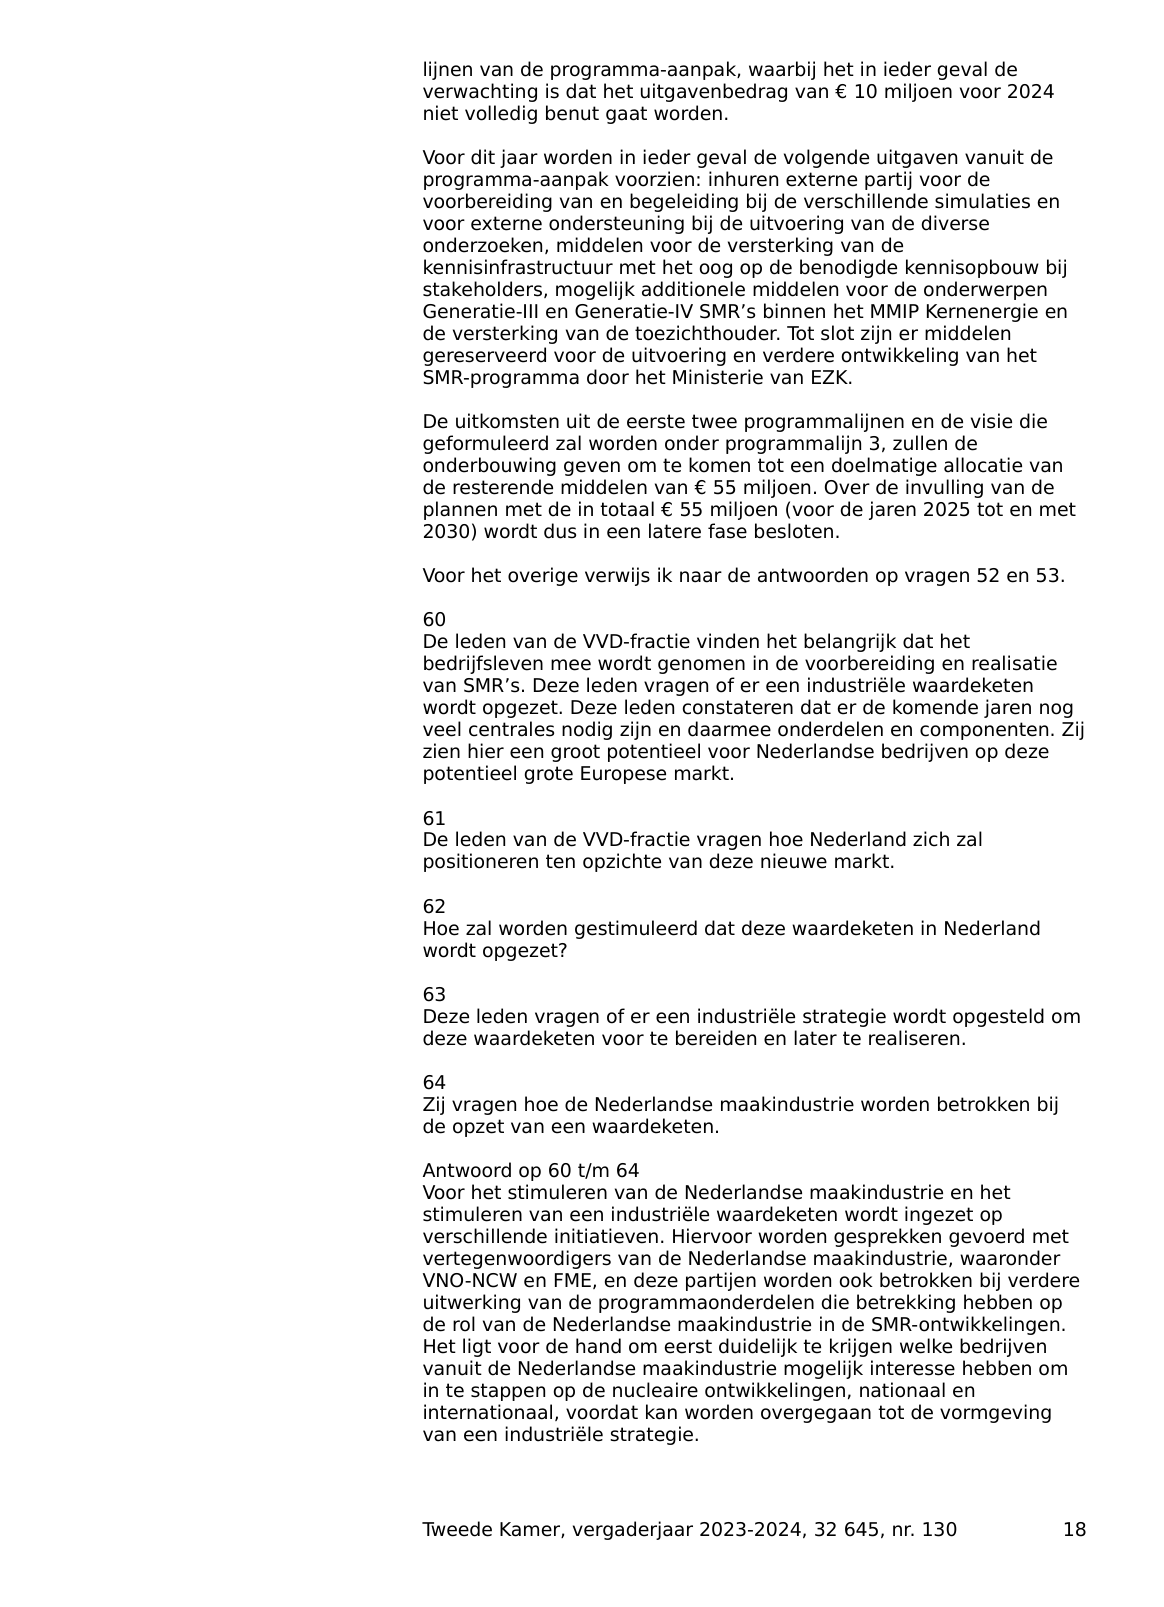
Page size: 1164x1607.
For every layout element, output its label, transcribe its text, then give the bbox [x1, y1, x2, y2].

text 60 [422, 609, 1087, 631]
text Zij vragen hoe de Nederlandse maakindustrie worden betrokken bij de opzet van een waardeketen. [422, 1094, 1087, 1138]
text Voor dit jaar worden in ieder geval de volgende uitgaven vanuit de programma-aanpak voorzien: inhuren externe partij voor de voorbereiding van en begeleiding bij de verschillende simulaties en voor externe ondersteuning bij de uitvoering van de diverse onderzoeken, middelen voor de versterking van de kennisinfrastructuur met het oog op de benodigde kennisopbouw bij stakeholders, mogelijk additionele middelen voor de onderwerpen Generatie-III en Generatie-IV SMR’s binnen het MMIP Kernenergie en de versterking van de toezichthouder. Tot slot zijn er middelen gereserveerd voor de uitvoering en verdere ontwikkeling van het SMR-programma door het Ministerie van EZK. [422, 147, 1087, 389]
text Deze leden vragen of er een industriële strategie wordt opgesteld om deze waardeketen voor te bereiden en later te realiseren. [422, 1006, 1087, 1049]
text 64 [422, 1072, 1087, 1094]
text De uitkomsten uit de eerste twee programmalijnen en de visie die geformuleerd zal worden onder programmalijn 3, zullen de onderbouwing geven om te komen tot een doelmatige allocatie van de resterende middelen van € 55 miljoen. Over de invulling van de plannen met de in totaal € 55 miljoen (voor de jaren 2025 tot en met 2030) wordt dus in een latere fase besloten. [422, 411, 1087, 543]
text De leden van de VVD-fractie vragen hoe Nederland zich zal positioneren ten opzichte van deze nieuwe markt. [422, 829, 1087, 873]
text Voor het stimuleren van de Nederlandse maakindustrie en het stimuleren van een industriële waardeketen wordt ingezet op verschillende initiatieven. Hiervoor worden gesprekken gevoerd met vertegenwoordigers van de Nederlandse maakindustrie, waaronder VNO-NCW en FME, en deze partijen worden ook betrokken bij verdere uitwerking van de programmaonderdelen die betrekking hebben op de rol van de Nederlandse maakindustrie in de SMR-ontwikkelingen. Het ligt voor de hand om eerst duidelijk te krijgen welke bedrijven vanuit de Nederlandse maakindustrie mogelijk interesse hebben om in te stappen op de nucleaire ontwikkelingen, nationaal en internationaal, voordat kan worden overgegaan tot de vormgeving van een industriële strategie. [422, 1182, 1087, 1446]
text lijnen van de programma-aanpak, waarbij het in ieder geval de verwachting is dat het uitgavenbedrag van € 10 miljoen voor 2024 niet volledig benut gaat worden. [422, 59, 1087, 125]
text 63 [422, 984, 1087, 1006]
text Hoe zal worden gestimuleerd dat deze waardeketen in Nederland wordt opgezet? [422, 917, 1087, 961]
text 61 [422, 807, 1087, 829]
text Voor het overige verwijs ik naar de antwoorden op vragen 52 en 53. [422, 565, 1087, 587]
text De leden van de VVD-fractie vinden het belangrijk dat het bedrijfsleven mee wordt genomen in de voorbereiding en realisatie van SMR’s. Deze leden vragen of er een industriële waardeketen wordt opgezet. Deze leden constateren dat er de komende jaren nog veel centrales nodig zijn en daarmee onderdelen en componenten. Zij zien hier een groot potentieel voor Nederlandse bedrijven op deze potentieel grote Europese markt. [422, 631, 1087, 785]
text 62 [422, 896, 1087, 917]
text Antwoord op 60 t/m 64 [422, 1160, 1087, 1182]
